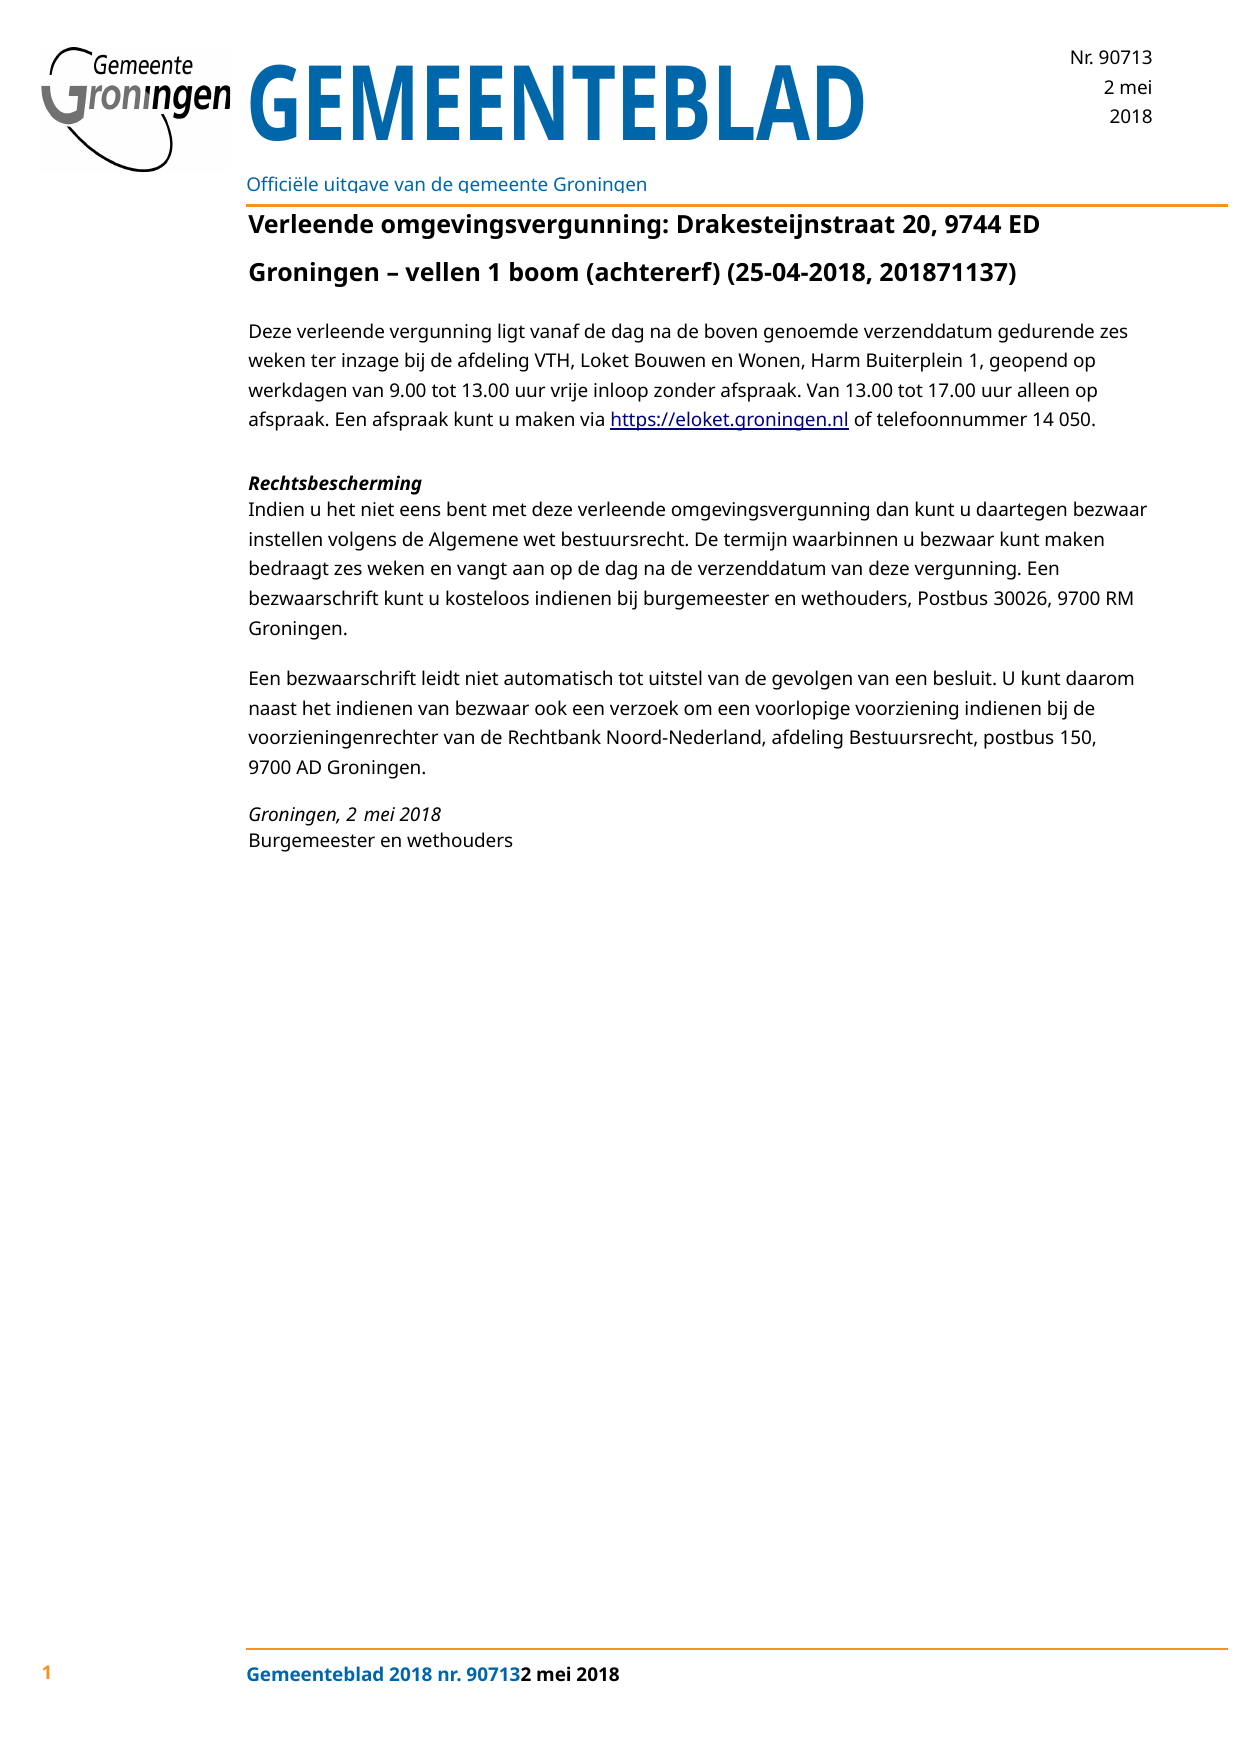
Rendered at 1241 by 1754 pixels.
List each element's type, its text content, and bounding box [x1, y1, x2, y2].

text Groningen, 2 mei 2018 [248, 802, 1152, 827]
text Verleende omgevingsvergunning: Drakesteijnstraat 20, 9744 ED Groningen – vellen 1 boom (achtererf) (25-04-2018, 201871137) [248, 207, 1152, 288]
text Deze verleende vergunning ligt vanaf de dag na de boven genoemde verzenddatum gedurende zes weken ter inzage bij de afdeling VTH, Loket Bouwen en Wonen, Harm Buiterplein 1, geopend op werkdagen van 9.00 tot 13.00 uur vrije inloop zonder afspraak. Van 13.00 tot 17.00 uur alleen op afspraak. Een afspraak kunt u maken via https://eloket.groningen.nl of telefoonnummer 14 050. [248, 318, 1152, 432]
text Een bezwaarschrift leidt niet automatisch tot uitstel van de gevolgen van een besluit. U kunt daarom naast het indienen van bezwaar ook een verzoek om een voorlopige voorziening indienen bij de voorzieningenrechter van de Rechtbank Noord-Nederland, afdeling Bestuursrecht, postbus 150, 9700 AD Groningen. [248, 665, 1152, 779]
text Rechtsbescherming [248, 471, 1152, 496]
text Indien u het niet eens bent met deze verleende omgevingsvergunning dan kunt u daartegen bezwaar instellen volgens de Algemene wet bestuursrecht. De termijn waarbinnen u bezwaar kunt maken bedraagt zes weken en vangt aan op de dag na de verzenddatum van deze vergunning. Een bezwaarschrift kunt u kosteloos indienen bij burgemeester en wethouders, Postbus 30026, 9700 RM Groningen. [248, 496, 1152, 640]
picture [41, 47, 231, 172]
text Burgemeester en wethouders [248, 827, 1152, 853]
